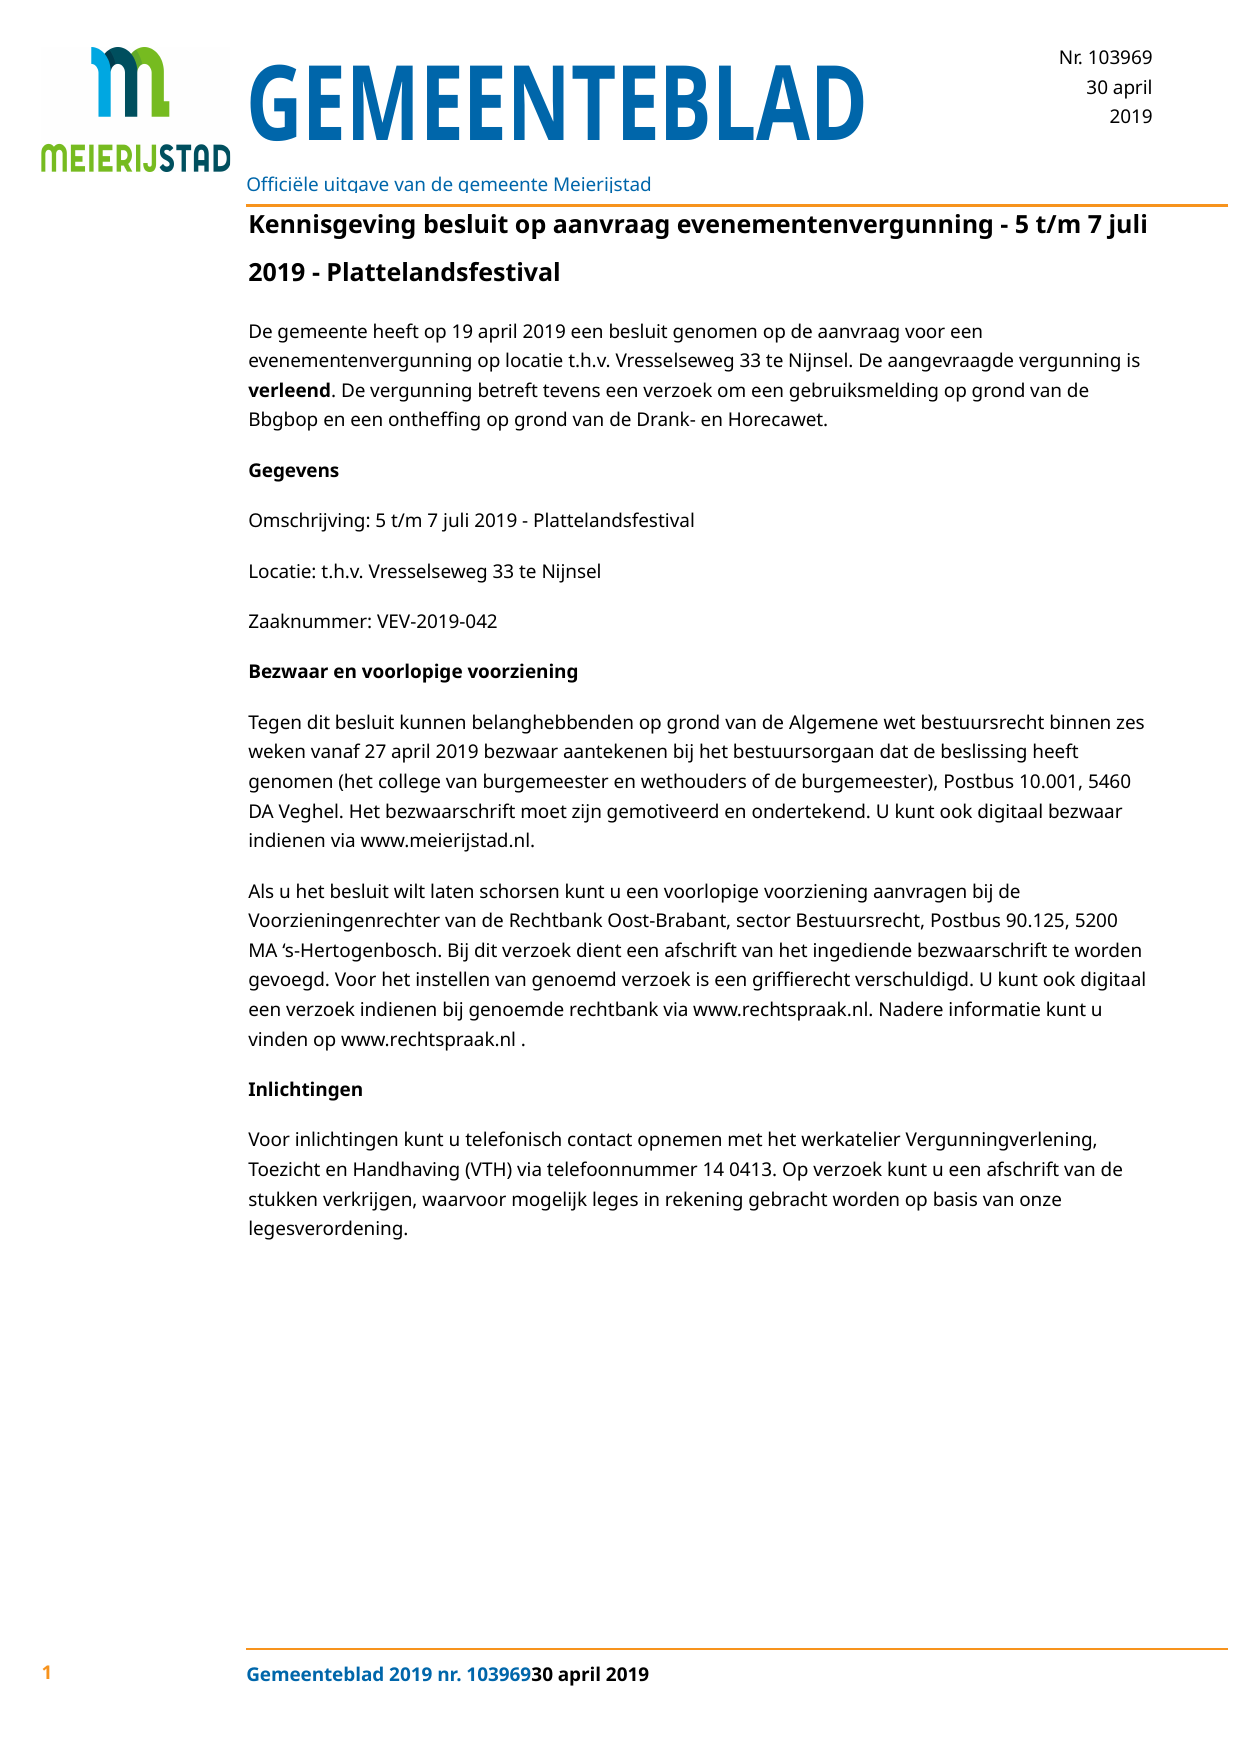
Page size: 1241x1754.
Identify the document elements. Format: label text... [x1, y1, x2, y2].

text Als u het besluit wilt laten schorsen kunt u een voorlopige voorziening aanvragen bij de Voorzieningenrechter van de Rechtbank Oost-Brabant, sector Bestuursrecht, Postbus 90.125, 5200 MA ‘s-Hertogenbosch. Bij dit verzoek dient een afschrift van het ingediende bezwaarschrift te worden gevoegd. Voor het instellen van genoemd verzoek is een griffierecht verschuldigd. U kunt ook digitaal een verzoek indienen bij genoemde rechtbank via www.rechtspraak.nl. Nadere informatie kunt u vinden op www.rechtspraak.nl . [248, 878, 1152, 1052]
text De gemeente heeft op 19 april 2019 een besluit genomen op de aanvraag voor een evenementenvergunning op locatie t.h.v. Vresselseweg 33 te Nijnsel. De aangevraagde vergunning is verleend. De vergunning betreft tevens een verzoek om een gebruiksmelding op grond van de Bbgbop en een ontheffing op grond van de Drank- en Horecawet. [248, 318, 1152, 432]
text Zaaknummer: VEV-2019-042 [248, 608, 1152, 634]
text Kennisgeving besluit op aanvraag evenementenvergunning - 5 t/m 7 juli 2019 - Plattelandsfestival [248, 207, 1152, 288]
text Bezwaar en voorlopige voorziening [248, 659, 1152, 684]
text Omschrijving: 5 t/m 7 juli 2019 - Plattelandsfestival [248, 507, 1152, 533]
text Locatie: t.h.v. Vresselseweg 33 te Nijnsel [248, 558, 1152, 584]
picture [41, 47, 231, 172]
text Gegevens [248, 457, 1152, 483]
text Inlichtingen [248, 1076, 1152, 1102]
text Tegen dit besluit kunnen belanghebbenden op grond van de Algemene wet bestuursrecht binnen zes weken vanaf 27 april 2019 bezwaar aantekenen bij het bestuursorgaan dat de beslissing heeft genomen (het college van burgemeester en wethouders of de burgemeester), Postbus 10.001, 5460 DA Veghel. Het bezwaarschrift moet zijn gemotiveerd en ondertekend. U kunt ook digitaal bezwaar indienen via www.meierijstad.nl. [248, 709, 1152, 853]
text Voor inlichtingen kunt u telefonisch contact opnemen met het werkatelier Vergunningverlening, Toezicht en Handhaving (VTH) via telefoonnummer 14 0413. Op verzoek kunt u een afschrift van de stukken verkrijgen, waarvoor mogelijk leges in rekening gebracht worden op basis van onze legesverordening. [248, 1127, 1152, 1241]
